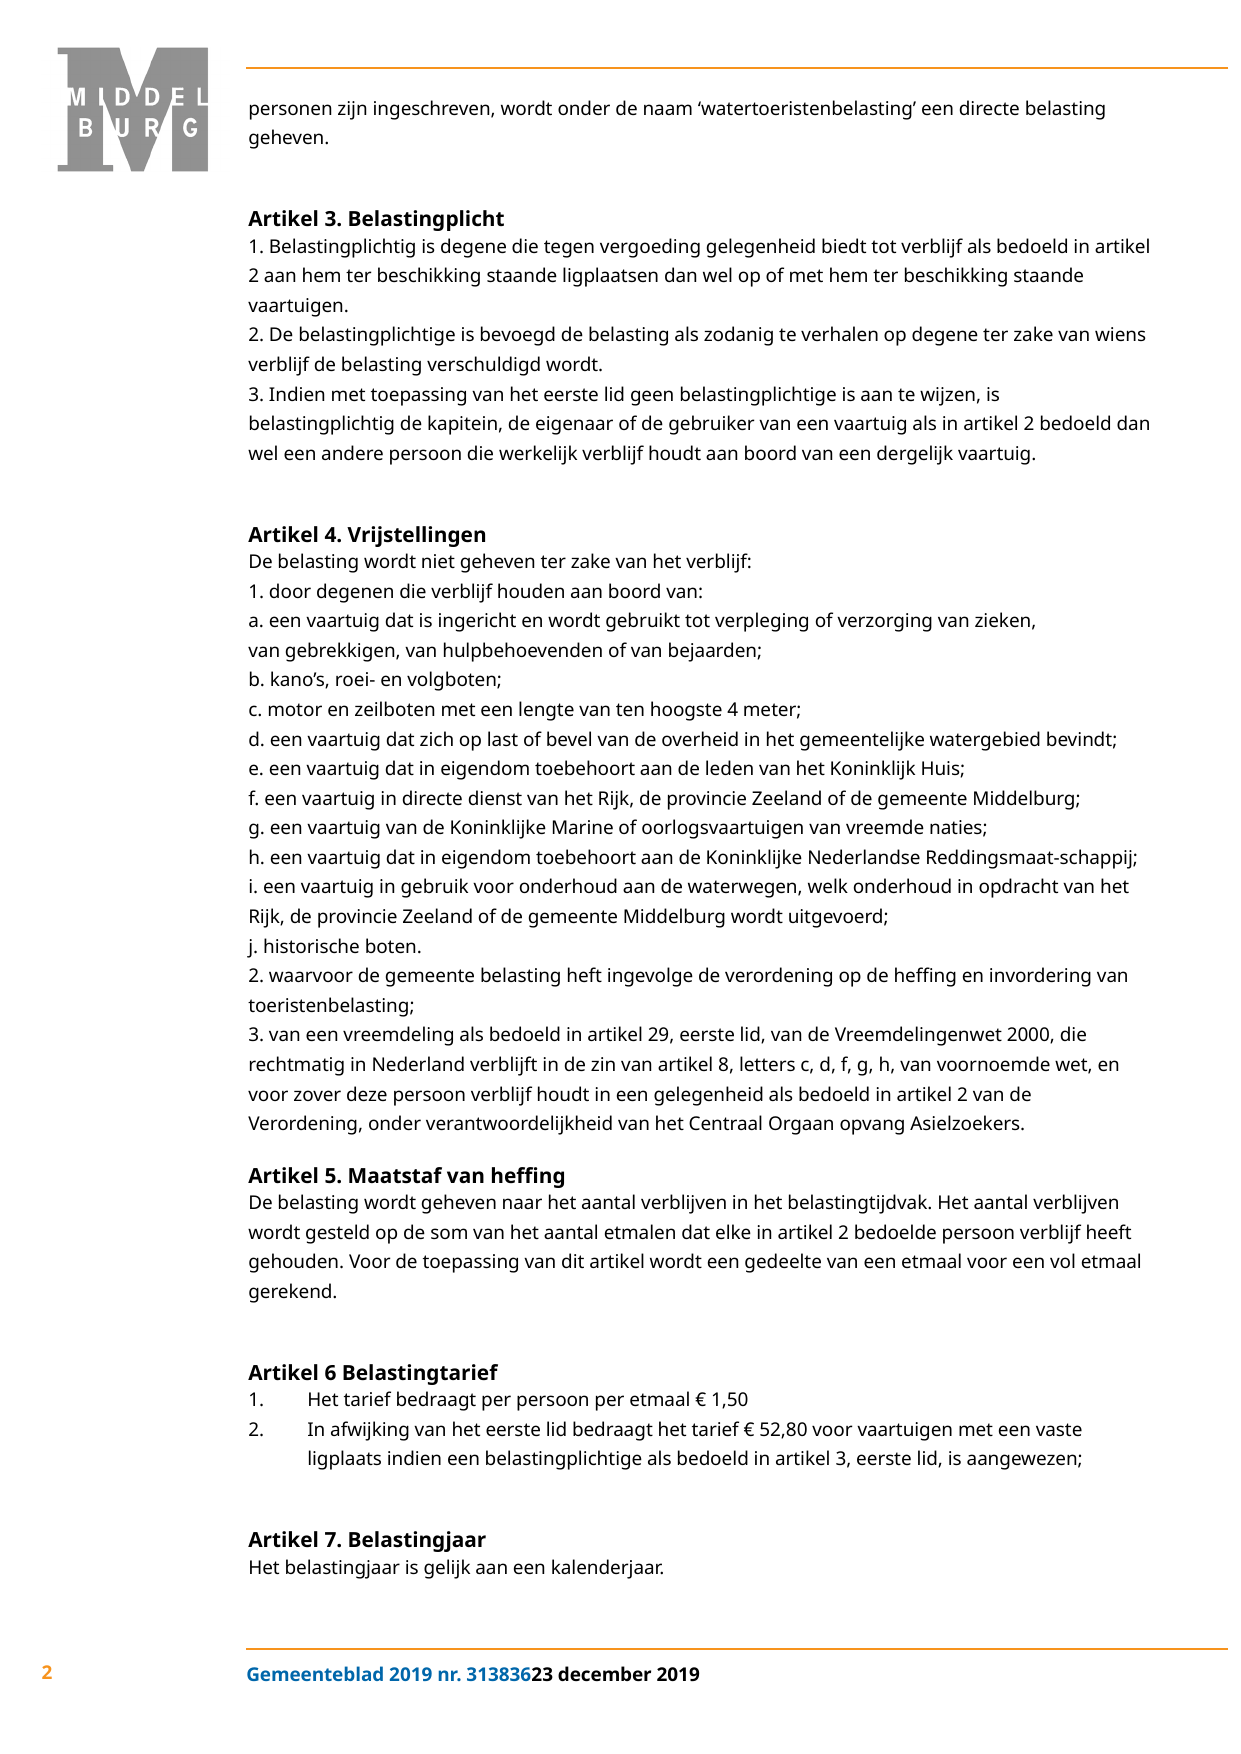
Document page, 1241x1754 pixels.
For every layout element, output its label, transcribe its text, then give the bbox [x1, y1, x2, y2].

text Artikel 3. Belastingplicht [248, 204, 1152, 233]
text a. een vaartuig dat is ingericht en wordt gebruikt tot verpleging of verzorging van zieken, [248, 607, 1152, 633]
list Het tarief bedraagt per persoon per etmaal € 1,50 [248, 1386, 1152, 1412]
text i. een vaartuig in gebruik voor onderhoud aan de waterwegen, welk onderhoud in opdracht van het Rijk, de provincie Zeeland of de gemeente Middelburg wordt uitgevoerd; [248, 874, 1152, 929]
text Het belastingjaar is gelijk aan een kalenderjaar. [248, 1554, 1152, 1580]
text personen zijn ingeschreven, wordt onder de naam ‘watertoeristenbelasting’ een directe belasting geheven. [248, 95, 1152, 150]
text Artikel 5. Maatstaf van heffing [248, 1161, 1152, 1189]
text 2. De belastingplichtige is bevoegd de belasting als zodanig te verhalen op degene ter zake van wiens verblijf de belasting verschuldigd wordt. [248, 322, 1152, 377]
text c. motor en zeilboten met een lengte van ten hoogste 4 meter; [248, 696, 1152, 722]
text 1. door degenen die verblijf houden aan boord van: [248, 578, 1152, 604]
text De belasting wordt geheven naar het aantal verblijven in het belastingtijdvak. Het aantal verblijven wordt gesteld op de som van het aantal etmalen dat elke in artikel 2 bedoelde persoon verblijf heeft gehouden. Voor de toepassing van dit artikel wordt een gedeelte van een etmaal voor een vol etmaal gerekend. [248, 1189, 1152, 1304]
text van gebrekkigen, van hulpbehoevenden of van bejaarden; [248, 637, 1152, 663]
list In afwijking van het eerste lid bedraagt het tarief € 52,80 voor vaartuigen met een vaste ligplaats indien een belastingplichtige als bedoeld in artikel 3, eerste lid, is aangewezen; [248, 1416, 1152, 1471]
text Artikel 4. Vrijstellingen [248, 520, 1152, 548]
text De belasting wordt niet geheven ter zake van het verblijf: [248, 548, 1152, 574]
text h. een vaartuig dat in eigendom toebehoort aan de Koninklijke Nederlandse Reddingsmaat-schappij; [248, 844, 1152, 870]
text 2. waarvoor de gemeente belasting heft ingevolge de verordening op de heffing en invordering van toeristenbelasting; [248, 962, 1152, 1018]
text 3. van een vreemdeling als bedoeld in artikel 29, eerste lid, van de Vreemdelingenwet 2000, die rechtmatig in Nederland verblijft in de zin van artikel 8, letters c, d, f, g, h, van voornoemde wet, en voor zover deze persoon verblijf houdt in een gelegenheid als bedoeld in artikel 2 van de Verordening, onder verantwoordelijkheid van het Centraal Orgaan opvang Asielzoekers. [248, 1022, 1152, 1136]
text j. historische boten. [248, 933, 1152, 959]
text b. kano’s, roei- en volgboten; [248, 667, 1152, 692]
text e. een vaartuig dat in eigendom toebehoort aan de leden van het Koninklijk Huis; [248, 755, 1152, 781]
text g. een vaartuig van de Koninklijke Marine of oorlogsvaartuigen van vreemde naties; [248, 814, 1152, 840]
text Artikel 7. Belastingjaar [248, 1526, 1152, 1554]
text f. een vaartuig in directe dienst van het Rijk, de provincie Zeeland of de gemeente Middelburg; [248, 785, 1152, 811]
text Artikel 6 Belastingtarief [248, 1358, 1152, 1386]
text 3. Indien met toepassing van het eerste lid geen belastingplichtige is aan te wijzen, is belastingplichtig de kapitein, de eigenaar of de gebruiker van een vaartuig als in artikel 2 bedoeld dan wel een andere persoon die werkelijk verblijf houdt aan boord van een dergelijk vaartuig. [248, 381, 1152, 466]
text d. een vaartuig dat zich op last of bevel van de overheid in het gemeentelijke watergebied bevindt; [248, 726, 1152, 752]
picture [41, 47, 231, 172]
text 1. Belastingplichtig is degene die tegen vergoeding gelegenheid biedt tot verblijf als bedoeld in artikel 2 aan hem ter beschikking staande ligplaatsen dan wel op of met hem ter beschikking staande vaartuigen. [248, 233, 1152, 318]
